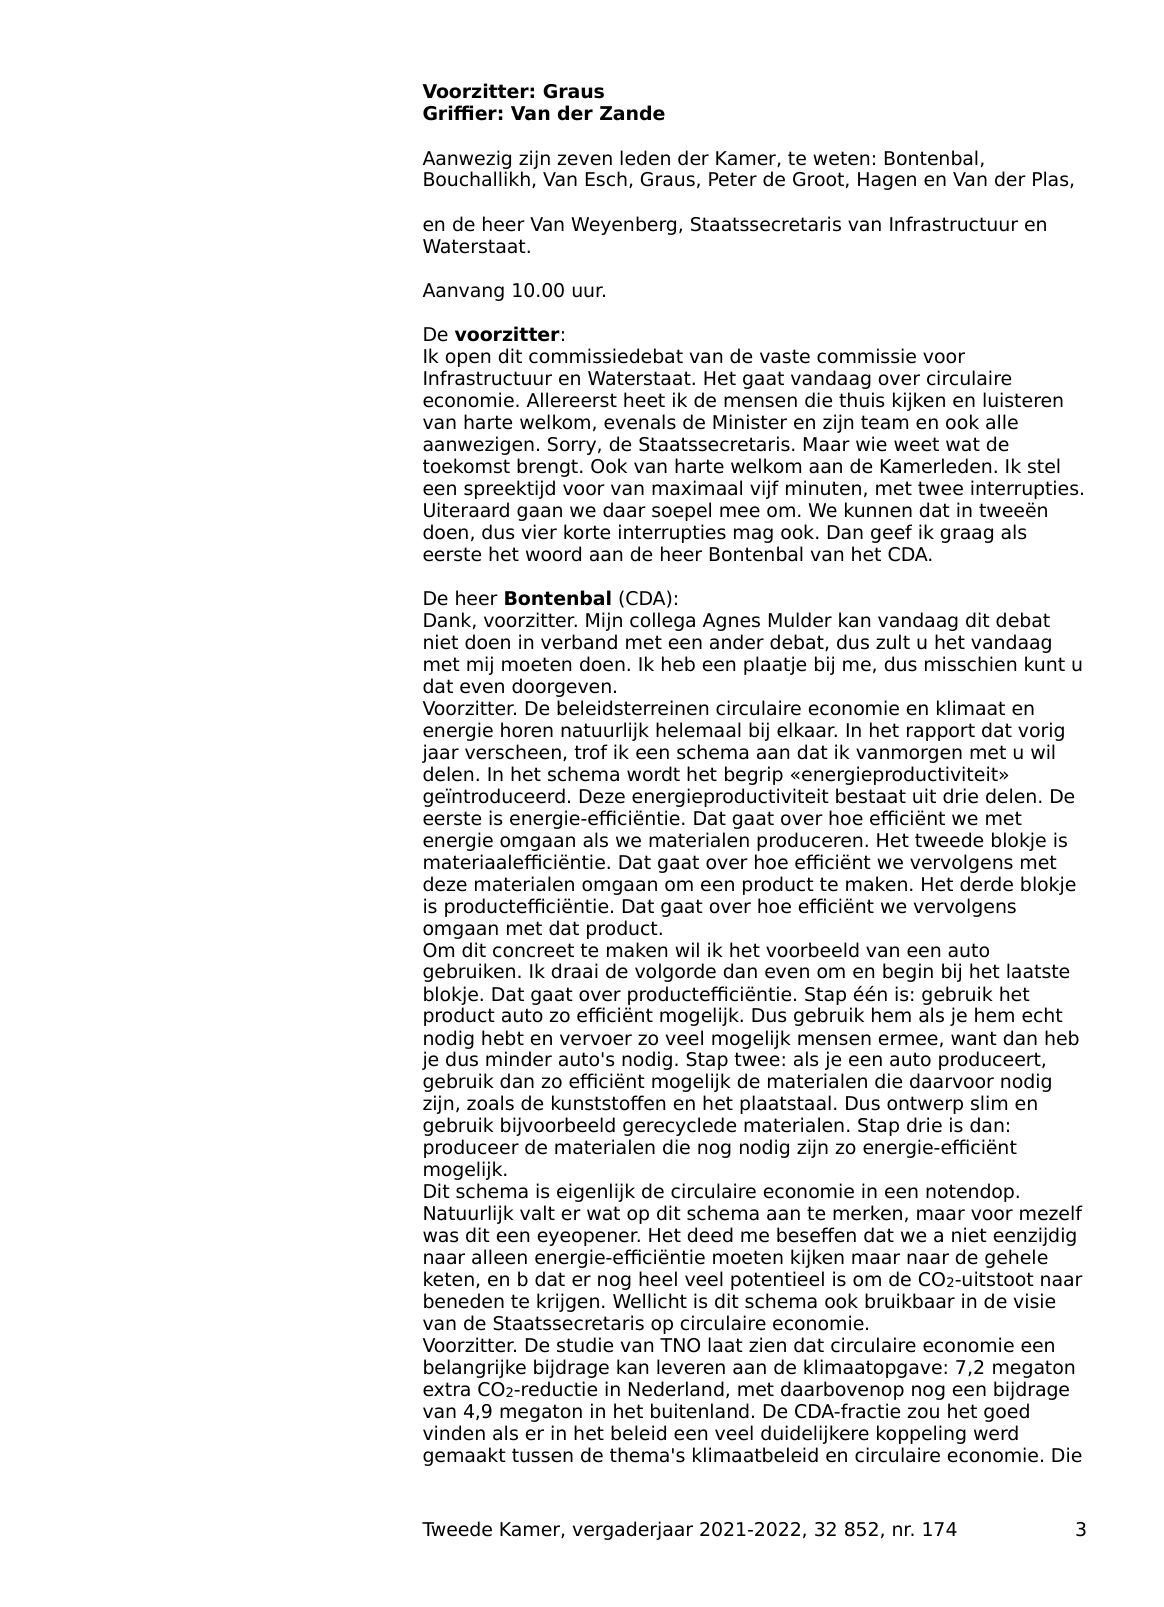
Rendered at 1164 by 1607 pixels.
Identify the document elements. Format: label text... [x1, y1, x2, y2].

text Griffier: Van der Zande [422, 103, 1087, 125]
text De voorzitter: [422, 324, 1087, 346]
text Aanvang 10.00 uur. [422, 280, 1087, 302]
text en de heer Van Weyenberg, Staatssecretaris van Infrastructuur en Waterstaat. [422, 213, 1087, 257]
text De heer Bontenbal (CDA): [422, 588, 1087, 610]
text Voorzitter. De beleidsterreinen circulaire economie en klimaat en energie horen natuurlijk helemaal bij elkaar. In het rapport dat vorig jaar verscheen, trof ik een schema aan dat ik vanmorgen met u wil delen. In het schema wordt het begrip «energieproductiviteit» geïntroduceerd. Deze energieproductiviteit bestaat uit drie delen. De eerste is energie-efficiëntie. Dat gaat over hoe efficiënt we met energie omgaan als we materialen produceren. Het tweede blokje is materiaalefficiëntie. Dat gaat over hoe efficiënt we vervolgens met deze materialen omgaan om een product te maken. Het derde blokje is productefficiëntie. Dat gaat over hoe efficiënt we vervolgens omgaan met dat product. [422, 698, 1087, 939]
text Voorzitter: Graus [422, 81, 1087, 103]
text Aanwezig zijn zeven leden der Kamer, te weten: Bontenbal, Bouchallikh, Van Esch, Graus, Peter de Groot, Hagen en Van der Plas, [422, 147, 1087, 191]
text Ik open dit commissiedebat van de vaste commissie voor Infrastructuur en Waterstaat. Het gaat vandaag over circulaire economie. Allereerst heet ik de mensen die thuis kijken en luisteren van harte welkom, evenals de Minister en zijn team en ook alle aanwezigen. Sorry, de Staatssecretaris. Maar wie weet wat de toekomst brengt. Ook van harte welkom aan de Kamerleden. Ik stel een spreektijd voor van maximaal vijf minuten, met twee interrupties. Uiteraard gaan we daar soepel mee om. We kunnen dat in tweeën doen, dus vier korte interrupties mag ook. Dan geef ik graag als eerste het woord aan de heer Bontenbal van het CDA. [422, 346, 1087, 566]
text Dank, voorzitter. Mijn collega Agnes Mulder kan vandaag dit debat niet doen in verband met een ander debat, dus zult u het vandaag met mij moeten doen. Ik heb een plaatje bij me, dus misschien kunt u dat even doorgeven. [422, 610, 1087, 698]
text Voorzitter. De studie van TNO laat zien dat circulaire economie een belangrijke bijdrage kan leveren aan de klimaatopgave: 7,2 megaton extra CO2-reductie in Nederland, met daarbovenop nog een bijdrage van 4,9 megaton in het buitenland. De CDA-fractie zou het goed vinden als er in het beleid een veel duidelijkere koppeling werd gemaakt tussen de thema's klimaatbeleid en circulaire economie. Die [422, 1335, 1087, 1467]
text Om dit concreet te maken wil ik het voorbeeld van een auto gebruiken. Ik draai de volgorde dan even om en begin bij het laatste blokje. Dat gaat over productefficiëntie. Stap één is: gebruik het product auto zo efficiënt mogelijk. Dus gebruik hem als je hem echt nodig hebt en vervoer zo veel mogelijk mensen ermee, want dan heb je dus minder auto's nodig. Stap twee: als je een auto produceert, gebruik dan zo efficiënt mogelijk de materialen die daarvoor nodig zijn, zoals de kunststoffen en het plaatstaal. Dus ontwerp slim en gebruik bijvoorbeeld gerecyclede materialen. Stap drie is dan: produceer de materialen die nog nodig zijn zo energie-efficiënt mogelijk. [422, 939, 1087, 1181]
text Dit schema is eigenlijk de circulaire economie in een notendop. Natuurlijk valt er wat op dit schema aan te merken, maar voor mezelf was dit een eyeopener. Het deed me beseffen dat we a niet eenzijdig naar alleen energie-efficiëntie moeten kijken maar naar de gehele keten, en b dat er nog heel veel potentieel is om de CO2-uitstoot naar beneden te krijgen. Wellicht is dit schema ook bruikbaar in de visie van de Staatssecretaris op circulaire economie. [422, 1181, 1087, 1335]
